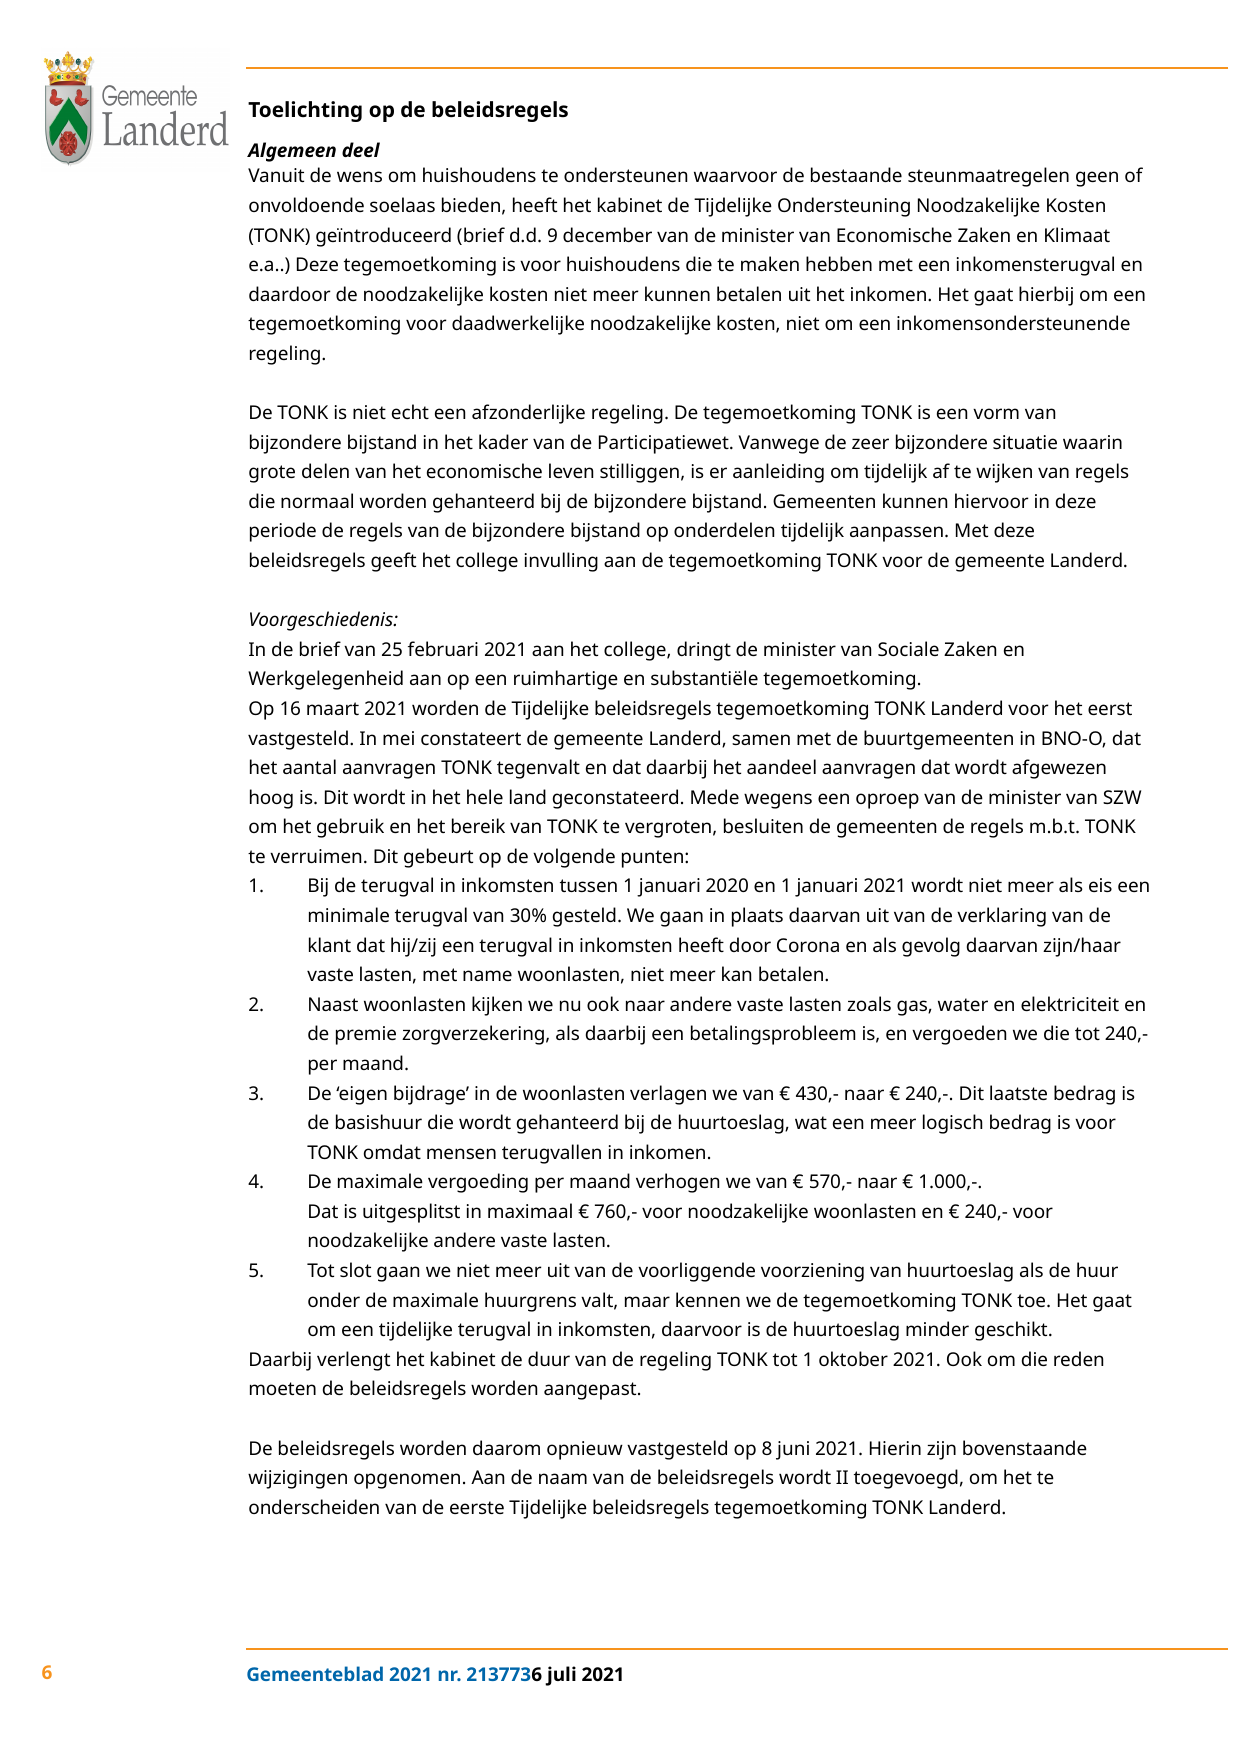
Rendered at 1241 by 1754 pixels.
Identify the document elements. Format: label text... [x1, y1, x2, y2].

picture [41, 47, 231, 172]
list De ‘eigen bijdrage’ in de woonlasten verlagen we van € 430,- naar € 240,-. Dit laatste bedrag is de basishuur die wordt gehanteerd bij de huurtoeslag, wat een meer logisch bedrag is voor TONK omdat mensen terugvallen in inkomen. [248, 1080, 1152, 1164]
list Bij de terugval in inkomsten tussen 1 januari 2020 en 1 januari 2021 wordt niet meer als eis een minimale terugval van 30% gesteld. We gaan in plaats daarvan uit van de verklaring van de klant dat hij/zij een terugval in inkomsten heeft door Corona en als gevolg daarvan zijn/haar vaste lasten, met name woonlasten, niet meer kan betalen. [248, 873, 1152, 987]
text Voorgeschiedenis: [248, 606, 1152, 632]
text Daarbij verlengt het kabinet de duur van de regeling TONK tot 1 oktober 2021. Ook om die reden moeten de beleidsregels worden aangepast. [248, 1346, 1152, 1401]
text De TONK is niet echt een afzonderlijke regeling. De tegemoetkoming TONK is een vorm van bijzondere bijstand in het kader van de Participatiewet. Vanwege de zeer bijzondere situatie waarin grote delen van het economische leven stilliggen, is er aanleiding om tijdelijk af te wijken van regels die normaal worden gehanteerd bij de bijzondere bijstand. Gemeenten kunnen hiervoor in deze periode de regels van de bijzondere bijstand op onderdelen tijdelijk aanpassen. Met deze beleidsregels geeft het college invulling aan de tegemoetkoming TONK voor de gemeente Landerd. [248, 399, 1152, 573]
list De maximale vergoeding per maand verhogen we van € 570,- naar € 1.000,-. [248, 1168, 1152, 1194]
text In de brief van 25 februari 2021 aan het college, dringt de minister van Sociale Zaken en Werkgelegenheid aan op een ruimhartige en substantiële tegemoetkoming. [248, 636, 1152, 691]
text Toelichting op de beleidsregels [248, 95, 1152, 123]
text De beleidsregels worden daarom opnieuw vastgesteld op 8 juni 2021. Hierin zijn bovenstaande wijzigingen opgenomen. Aan de naam van de beleidsregels wordt II toegevoegd, om het te onderscheiden van de eerste Tijdelijke beleidsregels tegemoetkoming TONK Landerd. [248, 1435, 1152, 1519]
text Algemeen deel [248, 137, 1152, 163]
list Dat is uitgesplitst in maximaal € 760,- voor noodzakelijke woonlasten en € 240,- voor noodzakelijke andere vaste lasten. [248, 1198, 1152, 1253]
list Naast woonlasten kijken we nu ook naar andere vaste lasten zoals gas, water en elektriciteit en de premie zorgverzekering, als daarbij een betalingsprobleem is, en vergoeden we die tot 240,- per maand. [248, 991, 1152, 1076]
text Vanuit de wens om huishoudens te ondersteunen waarvoor de bestaande steunmaatregelen geen of onvoldoende soelaas bieden, heeft het kabinet de Tijdelijke Ondersteuning Noodzakelijke Kosten (TONK) geïntroduceerd (brief d.d. 9 december van de minister van Economische Zaken en Klimaat e.a..) Deze tegemoetkoming is voor huishoudens die te maken hebben met een inkomensterugval en daardoor de noodzakelijke kosten niet meer kunnen betalen uit het inkomen. Het gaat hierbij om een tegemoetkoming voor daadwerkelijke noodzakelijke kosten, niet om een inkomensondersteunende regeling. [248, 163, 1152, 366]
text Op 16 maart 2021 worden de Tijdelijke beleidsregels tegemoetkoming TONK Landerd voor het eerst vastgesteld. In mei constateert de gemeente Landerd, samen met de buurtgemeenten in BNO-O, dat het aantal aanvragen TONK tegenvalt en dat daarbij het aandeel aanvragen dat wordt afgewezen hoog is. Dit wordt in het hele land geconstateerd. Mede wegens een oproep van de minister van SZW om het gebruik en het bereik van TONK te vergroten, besluiten de gemeenten de regels m.b.t. TONK te verruimen. Dit gebeurt op de volgende punten: [248, 695, 1152, 869]
list Tot slot gaan we niet meer uit van de voorliggende voorziening van huurtoeslag als de huur onder de maximale huurgrens valt, maar kennen we de tegemoetkoming TONK toe. Het gaat om een tijdelijke terugval in inkomsten, daarvoor is de huurtoeslag minder geschikt. [248, 1257, 1152, 1342]
